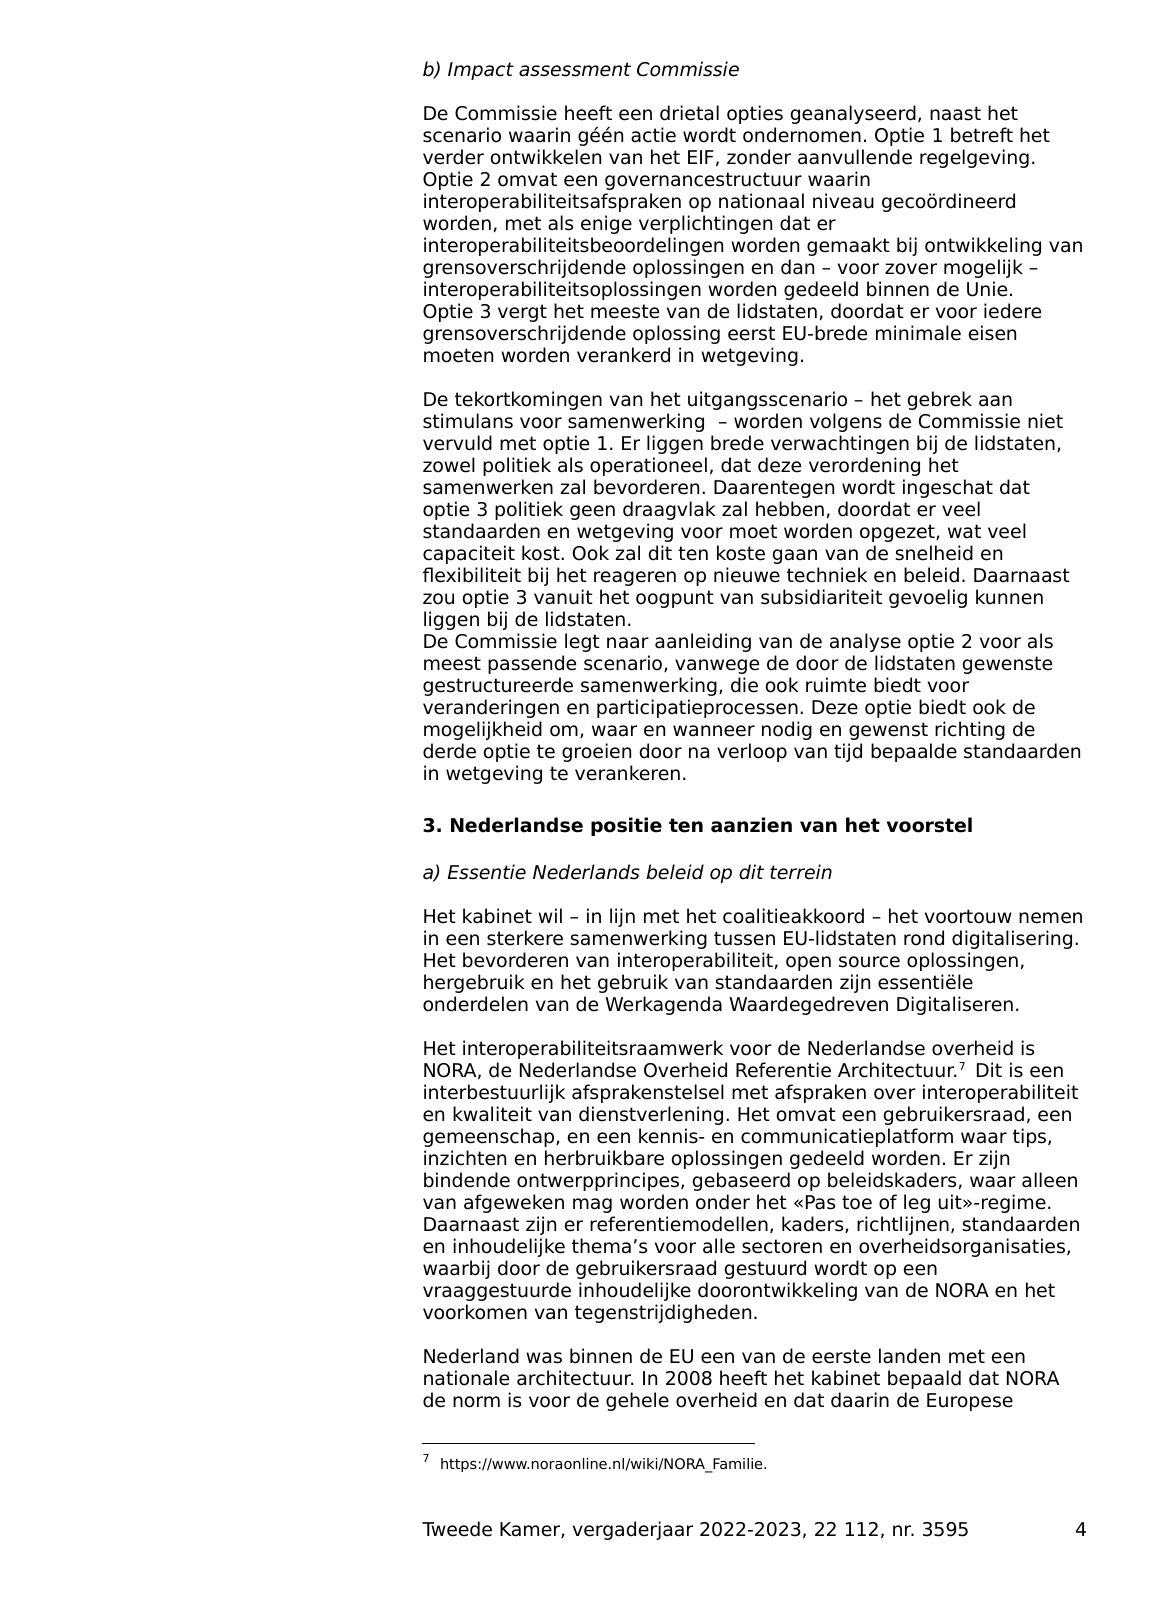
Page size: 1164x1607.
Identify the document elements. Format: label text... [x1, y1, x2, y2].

text Het kabinet wil – in lijn met het coalitieakkoord – het voortouw nemen in een sterkere samenwerking tussen EU-lidstaten rond digitalisering. Het bevorderen van interoperabiliteit, open source oplossingen, hergebruik en het gebruik van standaarden zijn essentiële onderdelen van de Werkagenda Waardegedreven Digitaliseren. [422, 906, 1087, 1016]
text De Commissie legt naar aanleiding van de analyse optie 2 voor als meest passende scenario, vanwege de door de lidstaten gewenste gestructureerde samenwerking, die ook ruimte biedt voor veranderingen en participatieprocessen. Deze optie biedt ook de mogelijkheid om, waar en wanneer nodig en gewenst richting de derde optie te groeien door na verloop van tijd bepaalde standaarden in wetgeving te verankeren. [422, 631, 1087, 785]
text Het interoperabiliteitsraamwerk voor de Nederlandse overheid is NORA, de Nederlandse Overheid Referentie Architectuur. Dit is een interbestuurlijk afsprakenstelsel met afspraken over interoperabiliteit en kwaliteit van dienstverlening. Het omvat een gebruikersraad, een gemeenschap, en een kennis- en communicatieplatform waar tips, inzichten en herbruikbare oplossingen gedeeld worden. Er zijn bindende ontwerpprincipes, gebaseerd op beleidskaders, waar alleen van afgeweken mag worden onder het «Pas toe of leg uit»-regime. Daarnaast zijn er referentiemodellen, kaders, richtlijnen, standaarden en inhoudelijke thema’s voor alle sectoren en overheidsorganisaties, waarbij door de gebruikersraad gestuurd wordt op een vraaggestuurde inhoudelijke doorontwikkeling van de NORA en het voorkomen van tegenstrijdigheden. [422, 1038, 1087, 1324]
subtitle b) Impact assessment Commissie [422, 59, 1087, 81]
text Nederland was binnen de EU een van de eerste landen met een nationale architectuur. In 2008 heeft het kabinet bepaald dat NORA de norm is voor de gehele overheid en dat daarin de Europese [422, 1346, 1087, 1412]
text De tekortkomingen van het uitgangsscenario – het gebrek aan stimulans voor samenwerking – worden volgens de Commissie niet vervuld met optie 1. Er liggen brede verwachtingen bij de lidstaten, zowel politiek als operationeel, dat deze verordening het samenwerken zal bevorderen. Daarentegen wordt ingeschat dat optie 3 politiek geen draagvlak zal hebben, doordat er veel standaarden en wetgeving voor moet worden opgezet, wat veel capaciteit kost. Ook zal dit ten koste gaan van de snelheid en flexibiliteit bij het reageren op nieuwe techniek en beleid. Daarnaast zou optie 3 vanuit het oogpunt van subsidiariteit gevoelig kunnen liggen bij de lidstaten. [422, 389, 1087, 631]
subtitle 3. Nederlandse positie ten aanzien van het voorstel [422, 815, 1087, 837]
text https://www.noraonline.nl/wiki/NORA_Familie. [422, 1452, 1087, 1474]
text De Commissie heeft een drietal opties geanalyseerd, naast het scenario waarin géén actie wordt ondernomen. Optie 1 betreft het verder ontwikkelen van het EIF, zonder aanvullende regelgeving. Optie 2 omvat een governancestructuur waarin interoperabiliteitsafspraken op nationaal niveau gecoördineerd worden, met als enige verplichtingen dat er interoperabiliteitsbeoordelingen worden gemaakt bij ontwikkeling van grensoverschrijdende oplossingen en dan – voor zover mogelijk – interoperabiliteitsoplossingen worden gedeeld binnen de Unie. Optie 3 vergt het meeste van de lidstaten, doordat er voor iedere grensoverschrijdende oplossing eerst EU-brede minimale eisen moeten worden verankerd in wetgeving. [422, 103, 1087, 367]
subtitle a) Essentie Nederlands beleid op dit terrein [422, 862, 1087, 884]
